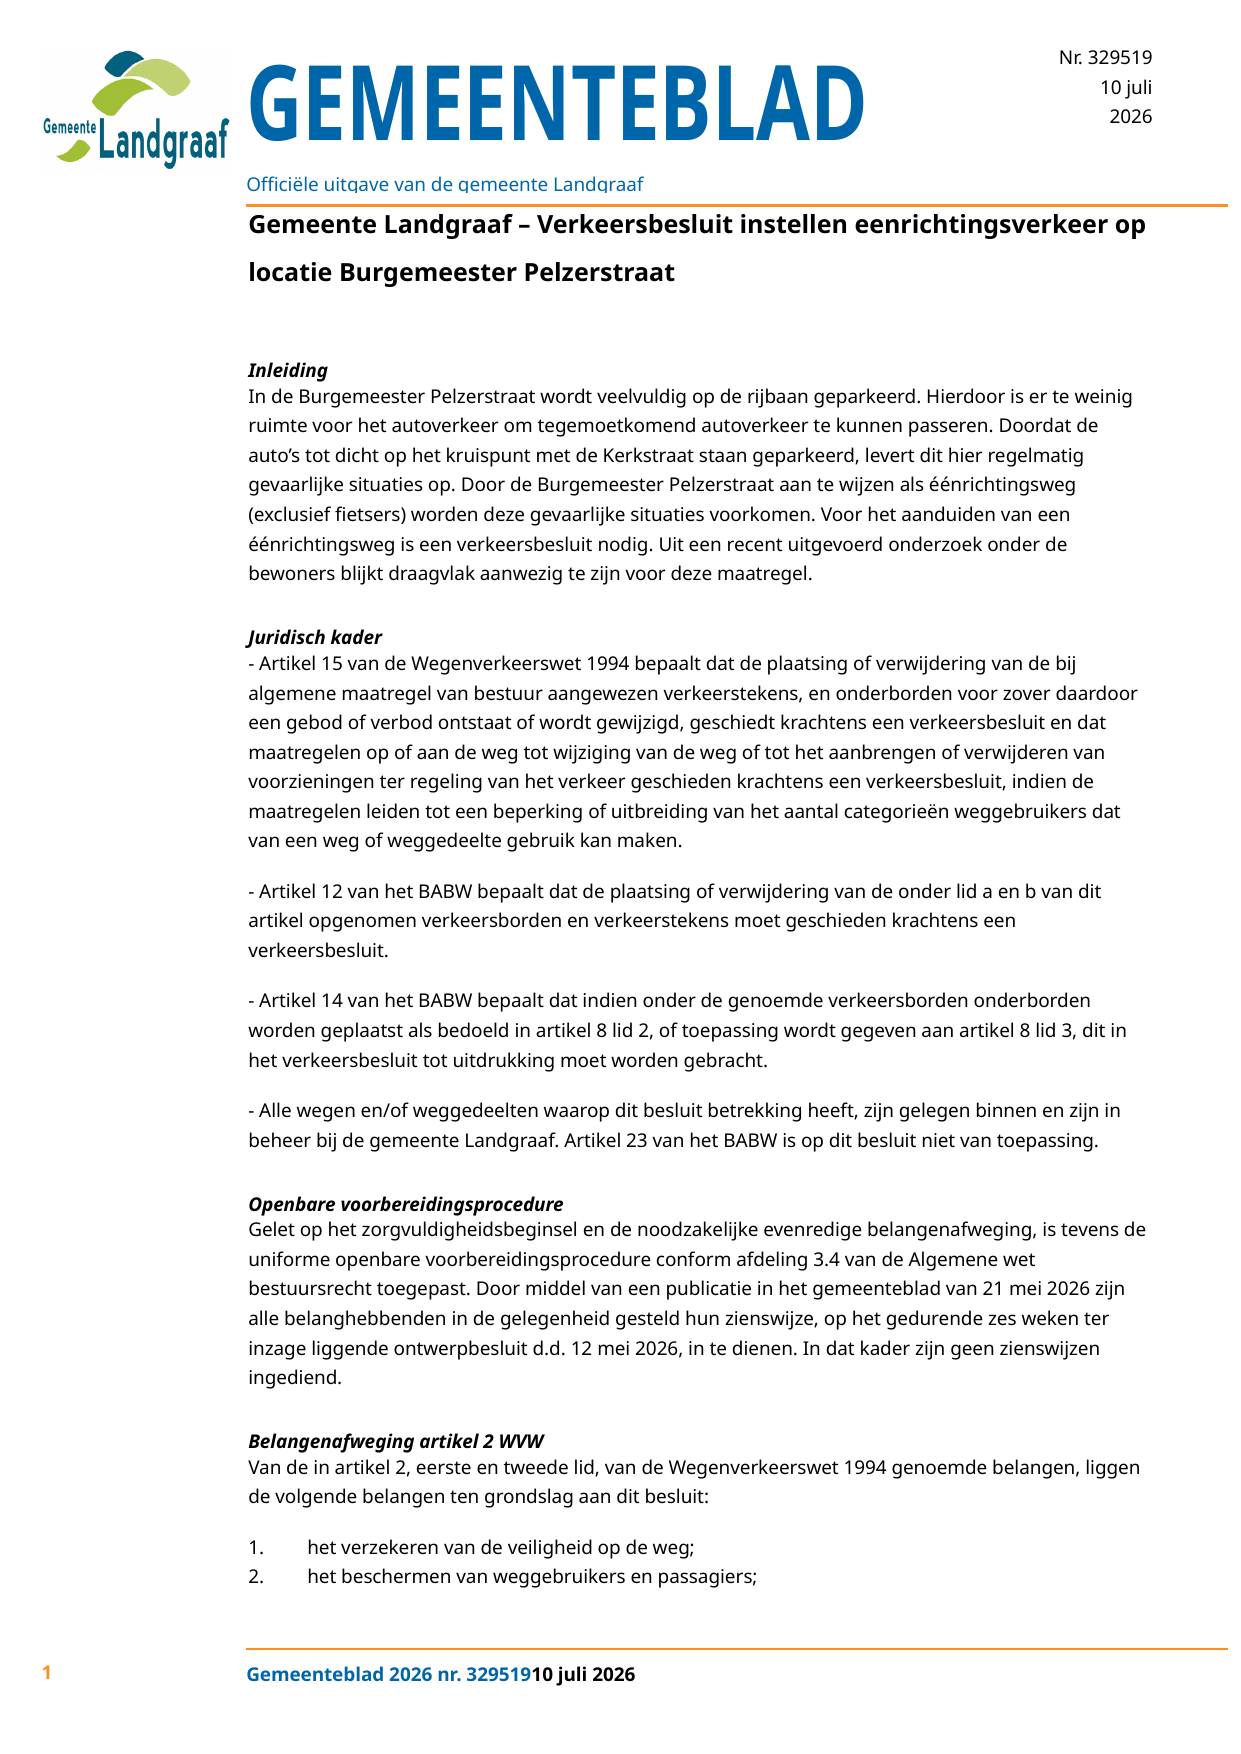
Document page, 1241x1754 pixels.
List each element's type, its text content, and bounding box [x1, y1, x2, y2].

text - Artikel 15 van de Wegenverkeerswet 1994 bepaalt dat de plaatsing of verwijdering van de bij algemene maatregel van bestuur aangewezen verkeerstekens, en onderborden voor zover daardoor een gebod of verbod ontstaat of wordt gewijzigd, geschiedt krachtens een verkeersbesluit en dat maatregelen op of aan de weg tot wijziging van de weg of tot het aanbrengen of verwijderen van voorzieningen ter regeling van het verkeer geschieden krachtens een verkeersbesluit, indien de maatregelen leiden tot een beperking of uitbreiding van het aantal categorieën weggebruikers dat van een weg of weggedeelte gebruik kan maken. [248, 650, 1152, 853]
text - Alle wegen en/of weggedeelten waarop dit besluit betrekking heeft, zijn gelegen binnen en zijn in beheer bij de gemeente Landgraaf. Artikel 23 van het BABW is op dit besluit niet van toepassing. [248, 1097, 1152, 1152]
text Van de in artikel 2, eerste en tweede lid, van de Wegenverkeerswet 1994 genoemde belangen, liggen de volgende belangen ten grondslag aan dit besluit: [248, 1454, 1152, 1509]
list het verzekeren van de veiligheid op de weg; [248, 1534, 1152, 1560]
text Gelet op het zorgvuldigheidsbeginsel en de noodzakelijke evenredige belangenafweging, is tevens de uniforme openbare voorbereidingsprocedure conform afdeling 3.4 van de Algemene wet bestuursrecht toegepast. Door middel van een publicatie in het gemeenteblad van 21 mei 2026 zijn alle belanghebbenden in de gelegenheid gesteld hun zienswijze, op het gedurende zes weken ter inzage liggende ontwerpbesluit d.d. 12 mei 2026, in te dienen. In dat kader zijn geen zienswijzen ingediend. [248, 1216, 1152, 1390]
text Belangenafweging artikel 2 WVW [248, 1428, 1152, 1454]
picture [41, 47, 231, 172]
text Inleiding [248, 357, 1152, 383]
text In de Burgemeester Pelzerstraat wordt veelvuldig op de rijbaan geparkeerd. Hierdoor is er te weinig ruimte voor het autoverkeer om tegemoetkomend autoverkeer te kunnen passeren. Doordat de auto’s tot dicht op het kruispunt met de Kerkstraat staan geparkeerd, levert dit hier regelmatig gevaarlijke situaties op. Door de Burgemeester Pelzerstraat aan te wijzen als éénrichtingsweg (exclusief fietsers) worden deze gevaarlijke situaties voorkomen. Voor het aanduiden van een éénrichtingsweg is een verkeersbesluit nodig. Uit een recent uitgevoerd onderzoek onder de bewoners blijkt draagvlak aanwezig te zijn voor deze maatregel. [248, 383, 1152, 586]
text - Artikel 14 van het BABW bepaalt dat indien onder de genoemde verkeersborden onderborden worden geplaatst als bedoeld in artikel 8 lid 2, of toepassing wordt gegeven aan artikel 8 lid 3, dit in het verkeersbesluit tot uitdrukking moet worden gebracht. [248, 988, 1152, 1072]
list het beschermen van weggebruikers en passagiers; [248, 1564, 1152, 1589]
text Openbare voorbereidingsprocedure [248, 1191, 1152, 1216]
text Juridisch kader [248, 624, 1152, 650]
text Gemeente Landgraaf – Verkeersbesluit instellen eenrichtingsverkeer op locatie Burgemeester Pelzerstraat [248, 207, 1152, 288]
text - Artikel 12 van het BABW bepaalt dat de plaatsing of verwijdering van de onder lid a en b van dit artikel opgenomen verkeersborden en verkeerstekens moet geschieden krachtens een verkeersbesluit. [248, 878, 1152, 963]
